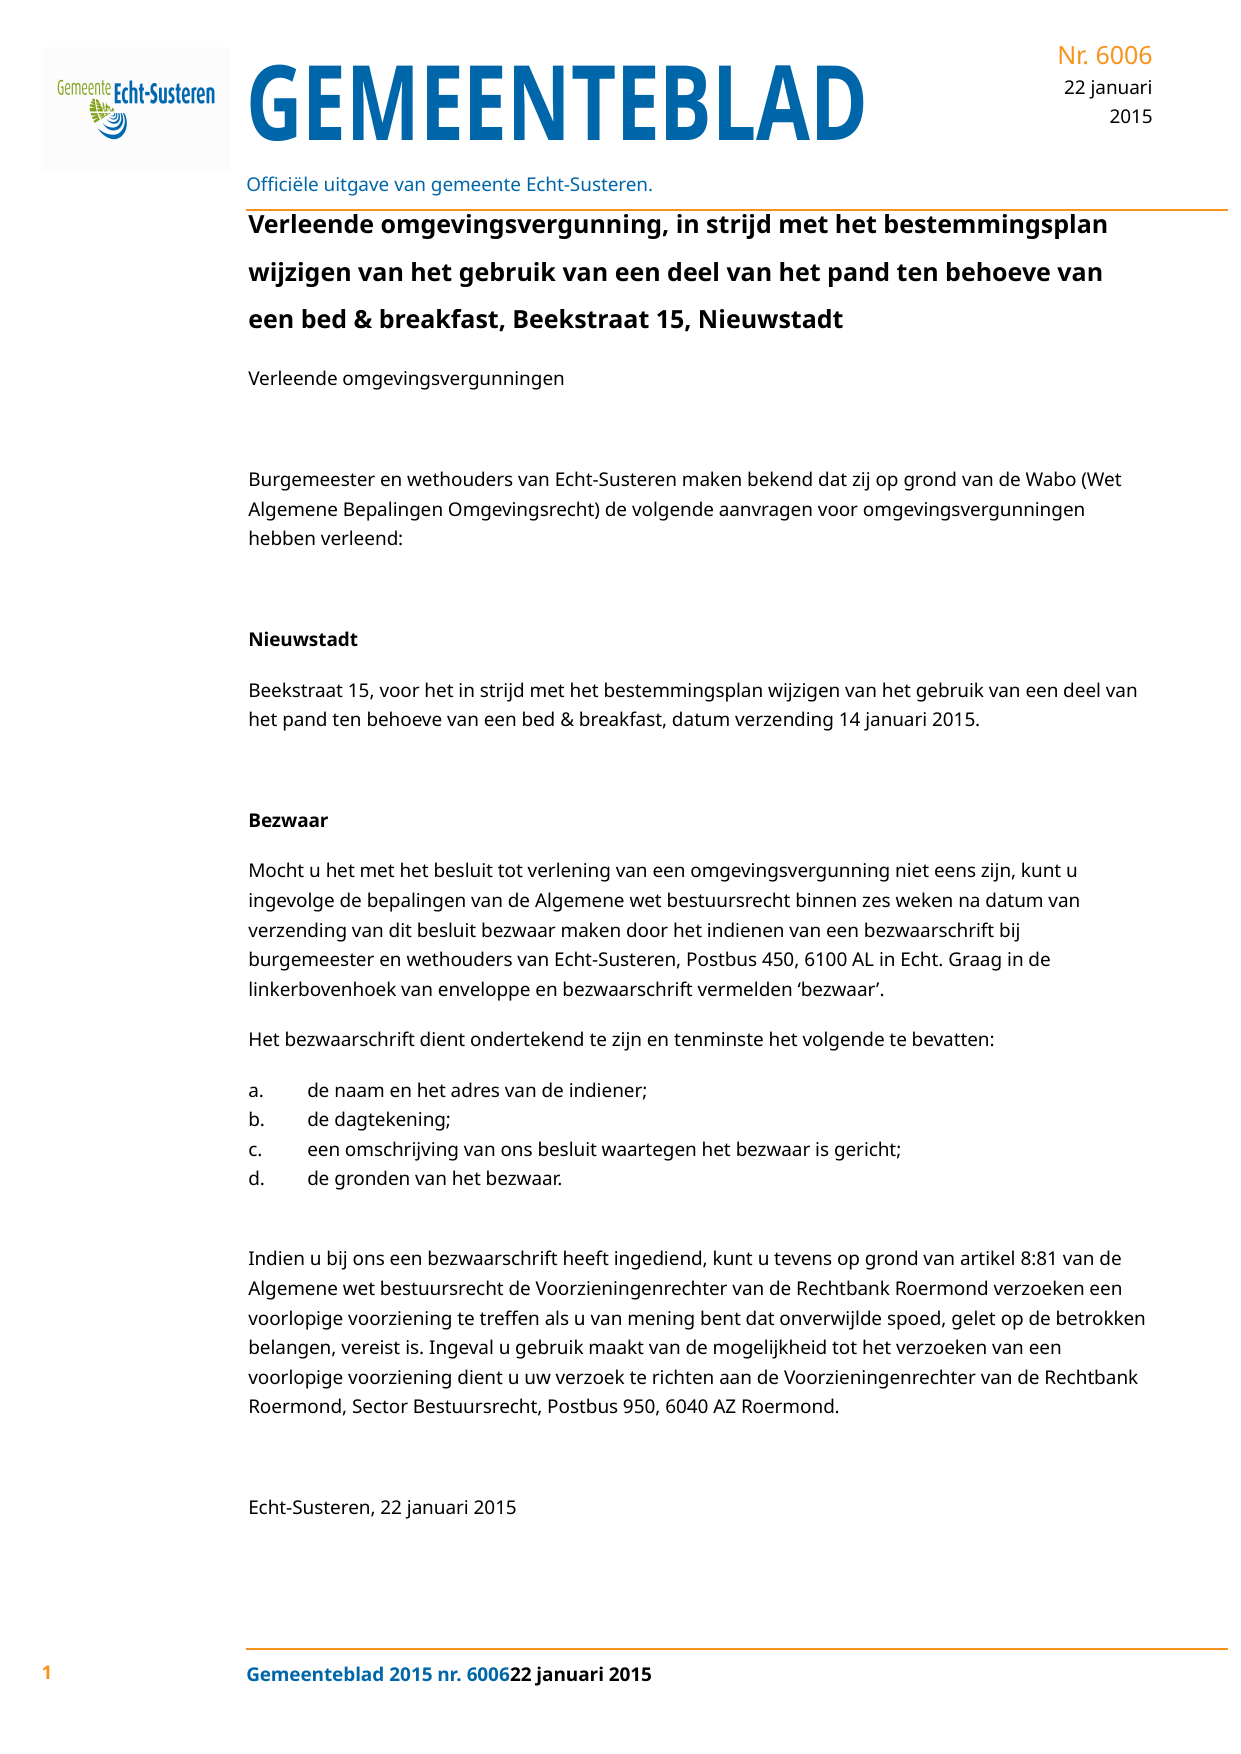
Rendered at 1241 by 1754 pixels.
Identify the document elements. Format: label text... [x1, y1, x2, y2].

list de dagtekening; [248, 1106, 1152, 1132]
list een omschrijving van ons besluit waartegen het bezwaar is gericht; [248, 1136, 1152, 1162]
list de naam en het adres van de indiener; [248, 1077, 1152, 1102]
list de gronden van het bezwaar. [248, 1166, 1152, 1191]
text Verleende omgevingsvergunning, in strijd met het bestemmingsplan wijzigen van het gebruik van een deel van het pand ten behoeve van een bed & breakfast, Beekstraat 15, Nieuwstadt [248, 211, 1152, 336]
text Het bezwaarschrift dient ondertekend te zijn en tenminste het volgende te bevatten: [248, 1026, 1152, 1052]
text Beekstraat 15, voor het in strijd met het bestemmingsplan wijzigen van het gebruik van een deel van het pand ten behoeve van een bed & breakfast, datum verzending 14 januari 2015. [248, 677, 1152, 732]
text Verleende omgevingsvergunningen [248, 366, 1152, 391]
picture [41, 47, 231, 172]
text Mocht u het met het besluit tot verlening van een omgevingsvergunning niet eens zijn, kunt u ingevolge de bepalingen van de Algemene wet bestuursrecht binnen zes weken na datum van verzending van dit besluit bezwaar maken door het indienen van een bezwaarschrift bij burgemeester en wethouders van Echt-Susteren, Postbus 450, 6100 AL in Echt. Graag in de linkerbovenhoek van enveloppe en bezwaarschrift vermelden ‘bezwaar’. [248, 858, 1152, 1002]
text Nieuwstadt [248, 626, 1152, 652]
text Echt-Susteren, 22 januari 2015 [248, 1494, 1152, 1520]
text Bezwaar [248, 807, 1152, 833]
text Indien u bij ons een bezwaarschrift heeft ingediend, kunt u tevens op grond van artikel 8:81 van de Algemene wet bestuursrecht de Voorzieningenrechter van de Rechtbank Roermond verzoeken een voorlopige voorziening te treffen als u van mening bent dat onverwijlde spoed, gelet op de betrokken belangen, vereist is. Ingeval u gebruik maakt van de mogelijkheid tot het verzoeken van een voorlopige voorziening dient u uw verzoek te richten aan de Voorzieningenrechter van de Rechtbank Roermond, Sector Bestuursrecht, Postbus 950, 6040 AZ Roermond. [248, 1246, 1152, 1419]
text Burgemeester en wethouders van Echt-Susteren maken bekend dat zij op grond van de Wabo (Wet Algemene Bepalingen Omgevingsrecht) de volgende aanvragen voor omgevingsvergunningen hebben verleend: [248, 466, 1152, 551]
